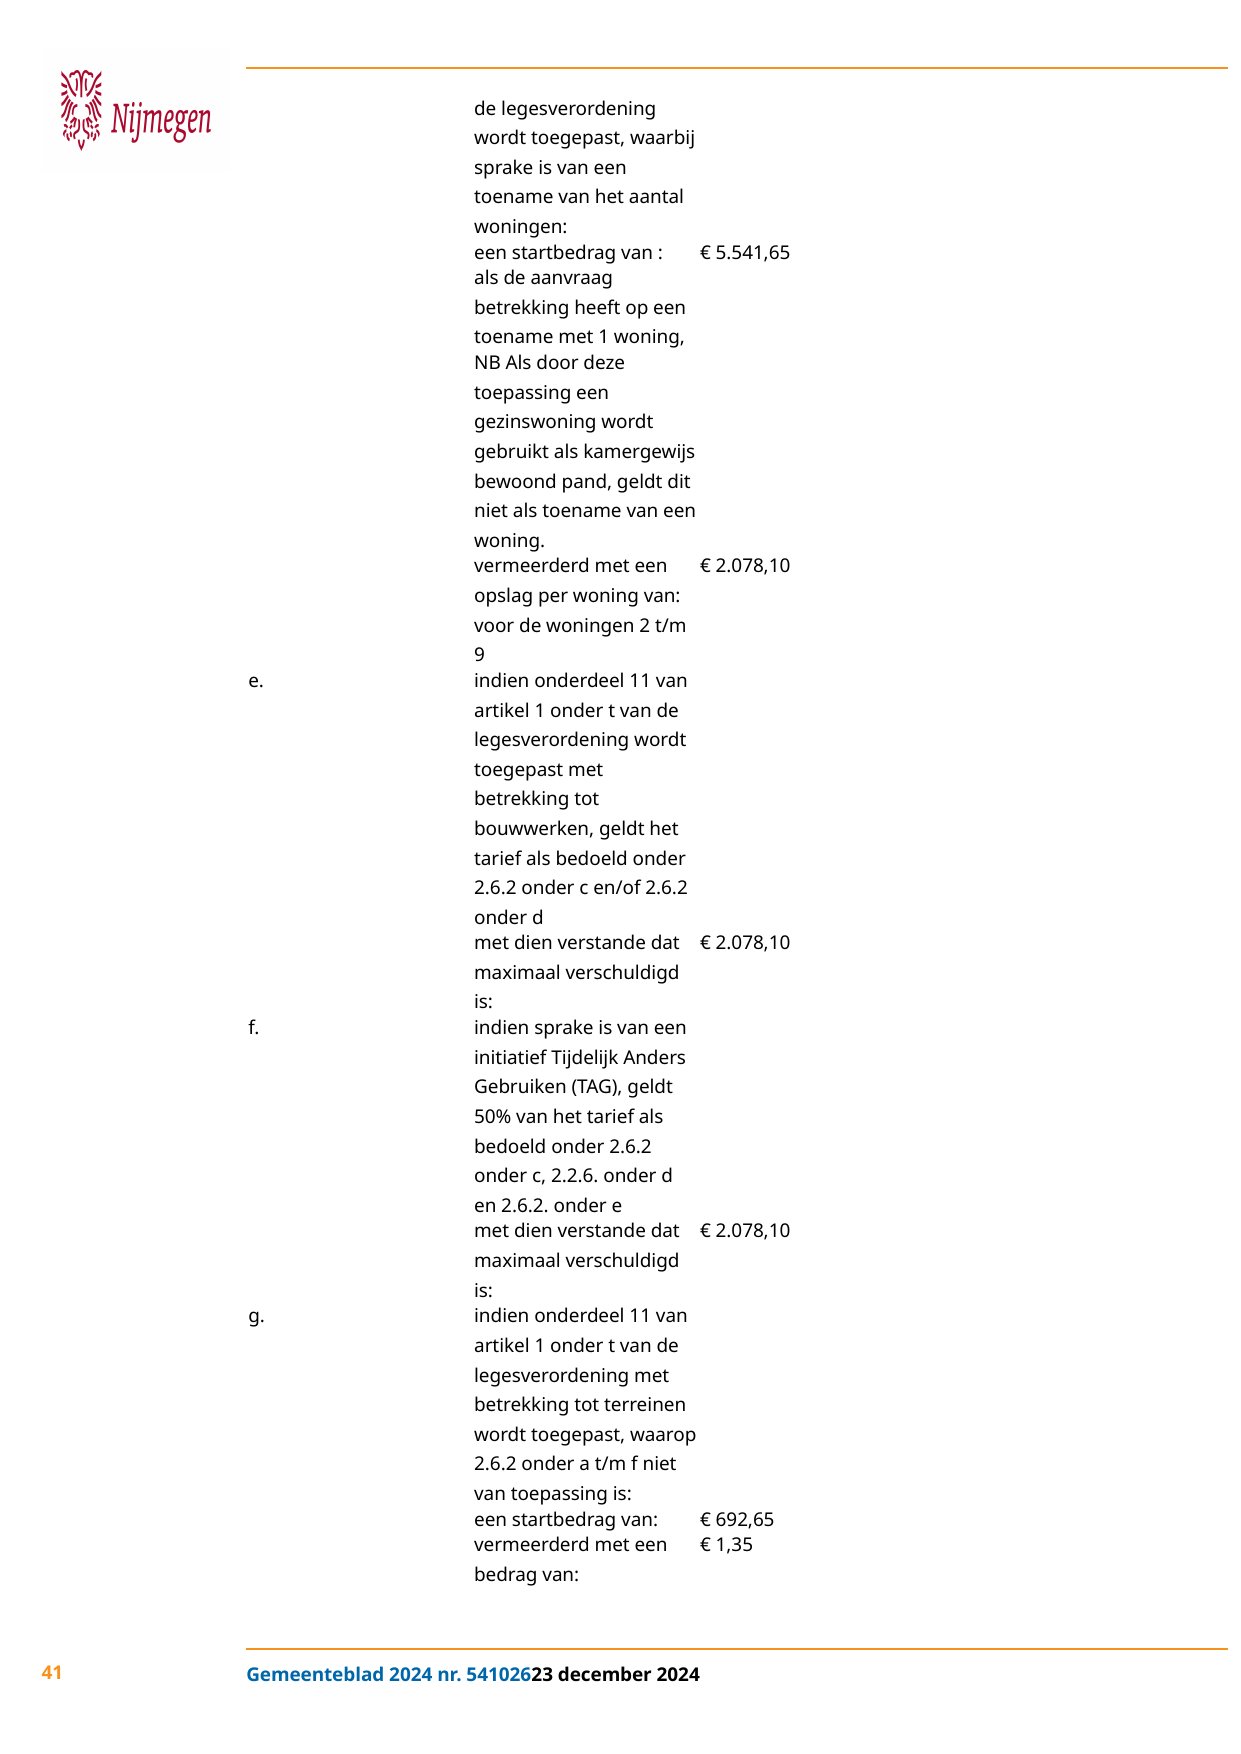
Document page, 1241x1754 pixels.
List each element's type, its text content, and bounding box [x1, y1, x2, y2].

table_cell indien sprake is van een initiatief Tijdelijk Anders Gebruiken (TAG), geldt 50% van het tarief als bedoeld onder 2.6.2 onder c, 2.2.6. onder d en 2.6.2. onder e [474, 1015, 700, 1218]
table_cell [926, 95, 1152, 239]
table_cell vermeerderd met een bedrag van: [474, 1532, 700, 1587]
table_cell NB Als door deze toepassing een gezinswoning wordt gebruikt als kamergewijs bewoond pand, geldt dit niet als toename van een woning. [474, 350, 700, 553]
table_cell [248, 265, 474, 349]
table_cell € 2.078,10 [700, 553, 926, 667]
table_cell met dien verstande dat maximaal verschuldigd is: [474, 1218, 700, 1303]
table_cell [700, 1303, 926, 1506]
table_cell [926, 1303, 1152, 1506]
table_cell [248, 350, 474, 553]
table_cell [248, 553, 474, 667]
table_cell indien onderdeel 11 van artikel 1 onder t van de legesverordening wordt toegepast met betrekking tot bouwwerken, geldt het tarief als bedoeld onder 2.6.2 onder c en/of 2.6.2 onder d [474, 667, 700, 929]
table_cell vermeerderd met een opslag per woning van: voor de woningen 2 t/m 9 [474, 553, 700, 667]
table_cell [248, 239, 474, 264]
table_cell € 5.541,65 [700, 239, 926, 264]
table_cell [248, 95, 474, 239]
table_cell e. [248, 667, 474, 929]
table_cell [926, 1015, 1152, 1218]
table_cell € 2.078,10 [700, 930, 926, 1014]
table_cell € 1,35 [700, 1532, 926, 1587]
table_cell € 2.078,10 [700, 1218, 926, 1303]
table_cell [700, 350, 926, 553]
table_cell de legesverordening wordt toegepast, waarbij sprake is van een toename van het aantal woningen: [474, 95, 700, 239]
table_cell [926, 553, 1152, 667]
table_cell [248, 1506, 474, 1532]
table_cell [926, 265, 1152, 349]
table_cell een startbedrag van : [474, 239, 700, 264]
table_cell als de aanvraag betrekking heeft op een toename met 1 woning, [474, 265, 700, 349]
table_cell met dien verstande dat maximaal verschuldigd is: [474, 930, 700, 1014]
table_cell een startbedrag van: [474, 1506, 700, 1532]
table_cell [926, 1218, 1152, 1303]
table_cell [700, 265, 926, 349]
table_cell [700, 95, 926, 239]
table_cell [926, 930, 1152, 1014]
table_cell [926, 1506, 1152, 1532]
table_cell indien onderdeel 11 van artikel 1 onder t van de legesverordening met betrekking tot terreinen wordt toegepast, waarop 2.6.2 onder a t/m f niet van toepassing is: [474, 1303, 700, 1506]
table_cell [248, 1218, 474, 1303]
table_cell [926, 350, 1152, 553]
table_cell g. [248, 1303, 474, 1506]
table_cell € 692,65 [700, 1506, 926, 1532]
table_cell [926, 1532, 1152, 1587]
table_cell [700, 1015, 926, 1218]
picture [41, 47, 231, 172]
table_cell [926, 667, 1152, 929]
table_cell [248, 930, 474, 1014]
table_cell f. [248, 1015, 474, 1218]
table_cell [926, 239, 1152, 264]
table_cell [248, 1532, 474, 1587]
table_cell [700, 667, 926, 929]
